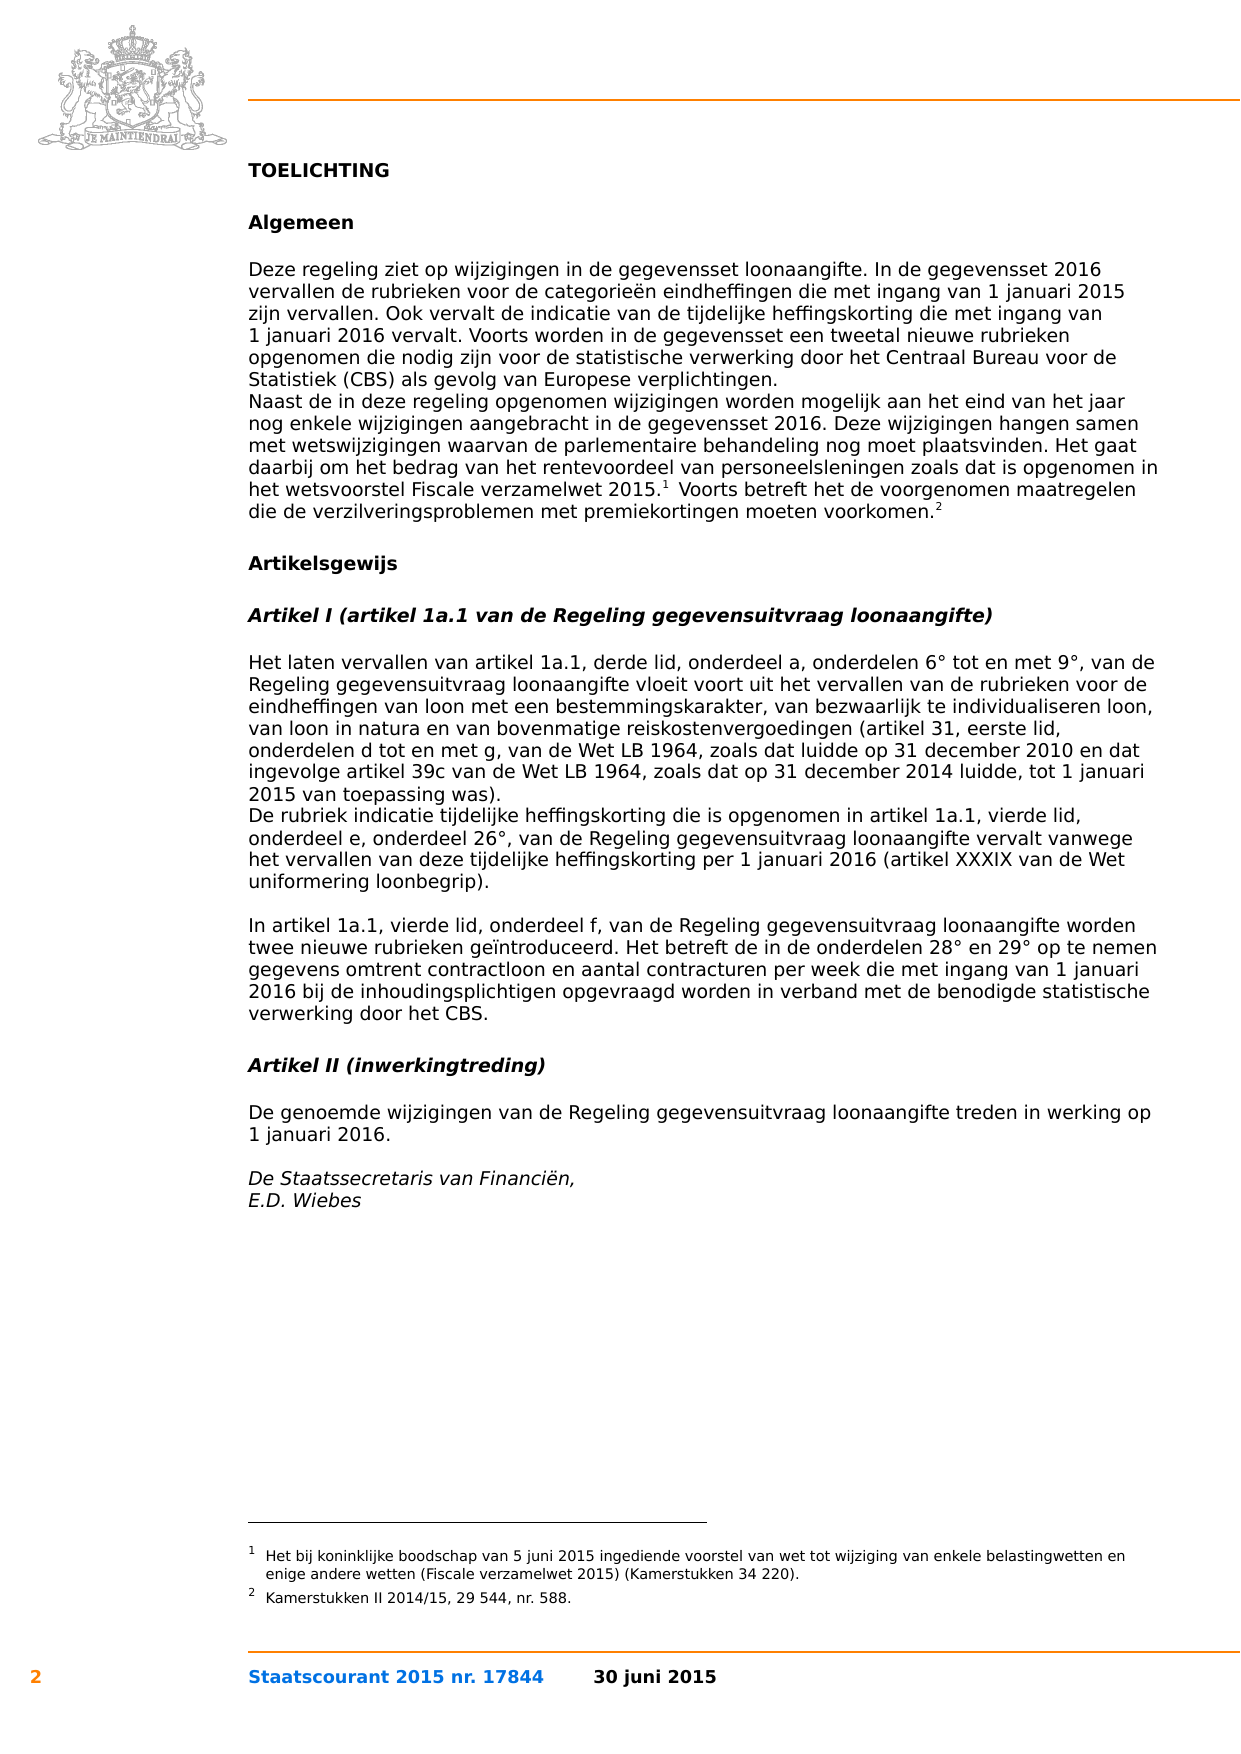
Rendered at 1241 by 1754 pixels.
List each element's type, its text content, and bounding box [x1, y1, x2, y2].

picture [38, 25, 227, 150]
text Het laten vervallen van artikel 1a.1, derde lid, onderdeel a, onderdelen 6° tot en met 9°, van de Regeling gegevensuitvraag loonaangifte vloeit voort uit het vervallen van de rubrieken voor de eindheffingen van loon met een bestemmingskarakter, van bezwaarlijk te individualiseren loon, van loon in natura en van bovenmatige reiskostenvergoedingen (artikel 31, eerste lid, onderdelen d tot en met g, van de Wet LB 1964, zoals dat luidde op 31 december 2010 en dat ingevolge artikel 39c van de Wet LB 1964, zoals dat op 31 december 2014 luidde, tot 1 januari 2015 van toepassing was). [248, 652, 1163, 805]
subtitle Artikel I (artikel 1a.1 van de Regeling gegevensuitvraag loonaangifte) [248, 604, 1163, 627]
subtitle Artikel II (inwerkingtreding) [248, 1055, 1163, 1077]
text Naast de in deze regeling opgenomen wijzigingen worden mogelijk aan het eind van het jaar nog enkele wijzigingen aangebracht in de gegevensset 2016. Deze wijzigingen hangen samen met wetswijzigingen waarvan de parlementaire behandeling nog moet plaatsvinden. Het gaat daarbij om het bedrag van het rentevoordeel van personeelsleningen zoals dat is opgenomen in het wetsvoorstel Fiscale verzamelwet 2015. Voorts betreft het de voorgenomen maatregelen die de verzilveringsproblemen met premiekortingen moeten voorkomen. [248, 391, 1163, 523]
subtitle TOELICHTING [248, 160, 1163, 182]
subtitle Algemeen [248, 212, 1163, 234]
text Het bij koninklijke boodschap van 5 juni 2015 ingediende voorstel van wet tot wijziging van enkele belastingwetten en enige andere wetten (Fiscale verzamelwet 2015) (Kamerstukken 34 220). [248, 1544, 1163, 1583]
subtitle Artikelsgewijs [248, 553, 1163, 574]
text Deze regeling ziet op wijzigingen in de gegevensset loonaangifte. In de gegevensset 2016 vervallen de rubrieken voor de categorieën eindheffingen die met ingang van 1 januari 2015 zijn vervallen. Ook vervalt de indicatie van de tijdelijke heffingskorting die met ingang van 1 januari 2016 vervalt. Voorts worden in de gegevensset een tweetal nieuwe rubrieken opgenomen die nodig zijn voor de statistische verwerking door het Centraal Bureau voor de Statistiek (CBS) als gevolg van Europese verplichtingen. [248, 259, 1163, 391]
text De rubriek indicatie tijdelijke heffingskorting die is opgenomen in artikel 1a.1, vierde lid, onderdeel e, onderdeel 26°, van de Regeling gegevensuitvraag loonaangifte vervalt vanwege het vervallen van deze tijdelijke heffingskorting per 1 januari 2016 (artikel XXXIX van de Wet uniformering loonbegrip). [248, 805, 1163, 893]
text De Staatssecretaris van Financiën, E.D. Wiebes [248, 1168, 1163, 1212]
text De genoemde wijzigingen van de Regeling gegevensuitvraag loonaangifte treden in werking op 1 januari 2016. [248, 1102, 1163, 1146]
text In artikel 1a.1, vierde lid, onderdeel f, van de Regeling gegevensuitvraag loonaangifte worden twee nieuwe rubrieken geïntroduceerd. Het betreft de in de onderdelen 28° en 29° op te nemen gegevens omtrent contractloon en aantal contracturen per week die met ingang van 1 januari 2016 bij de inhoudingsplichtigen opgevraagd worden in verband met de benodigde statistische verwerking door het CBS. [248, 915, 1163, 1025]
text Kamerstukken II 2014/15, 29 544, nr. 588. [248, 1586, 1163, 1608]
